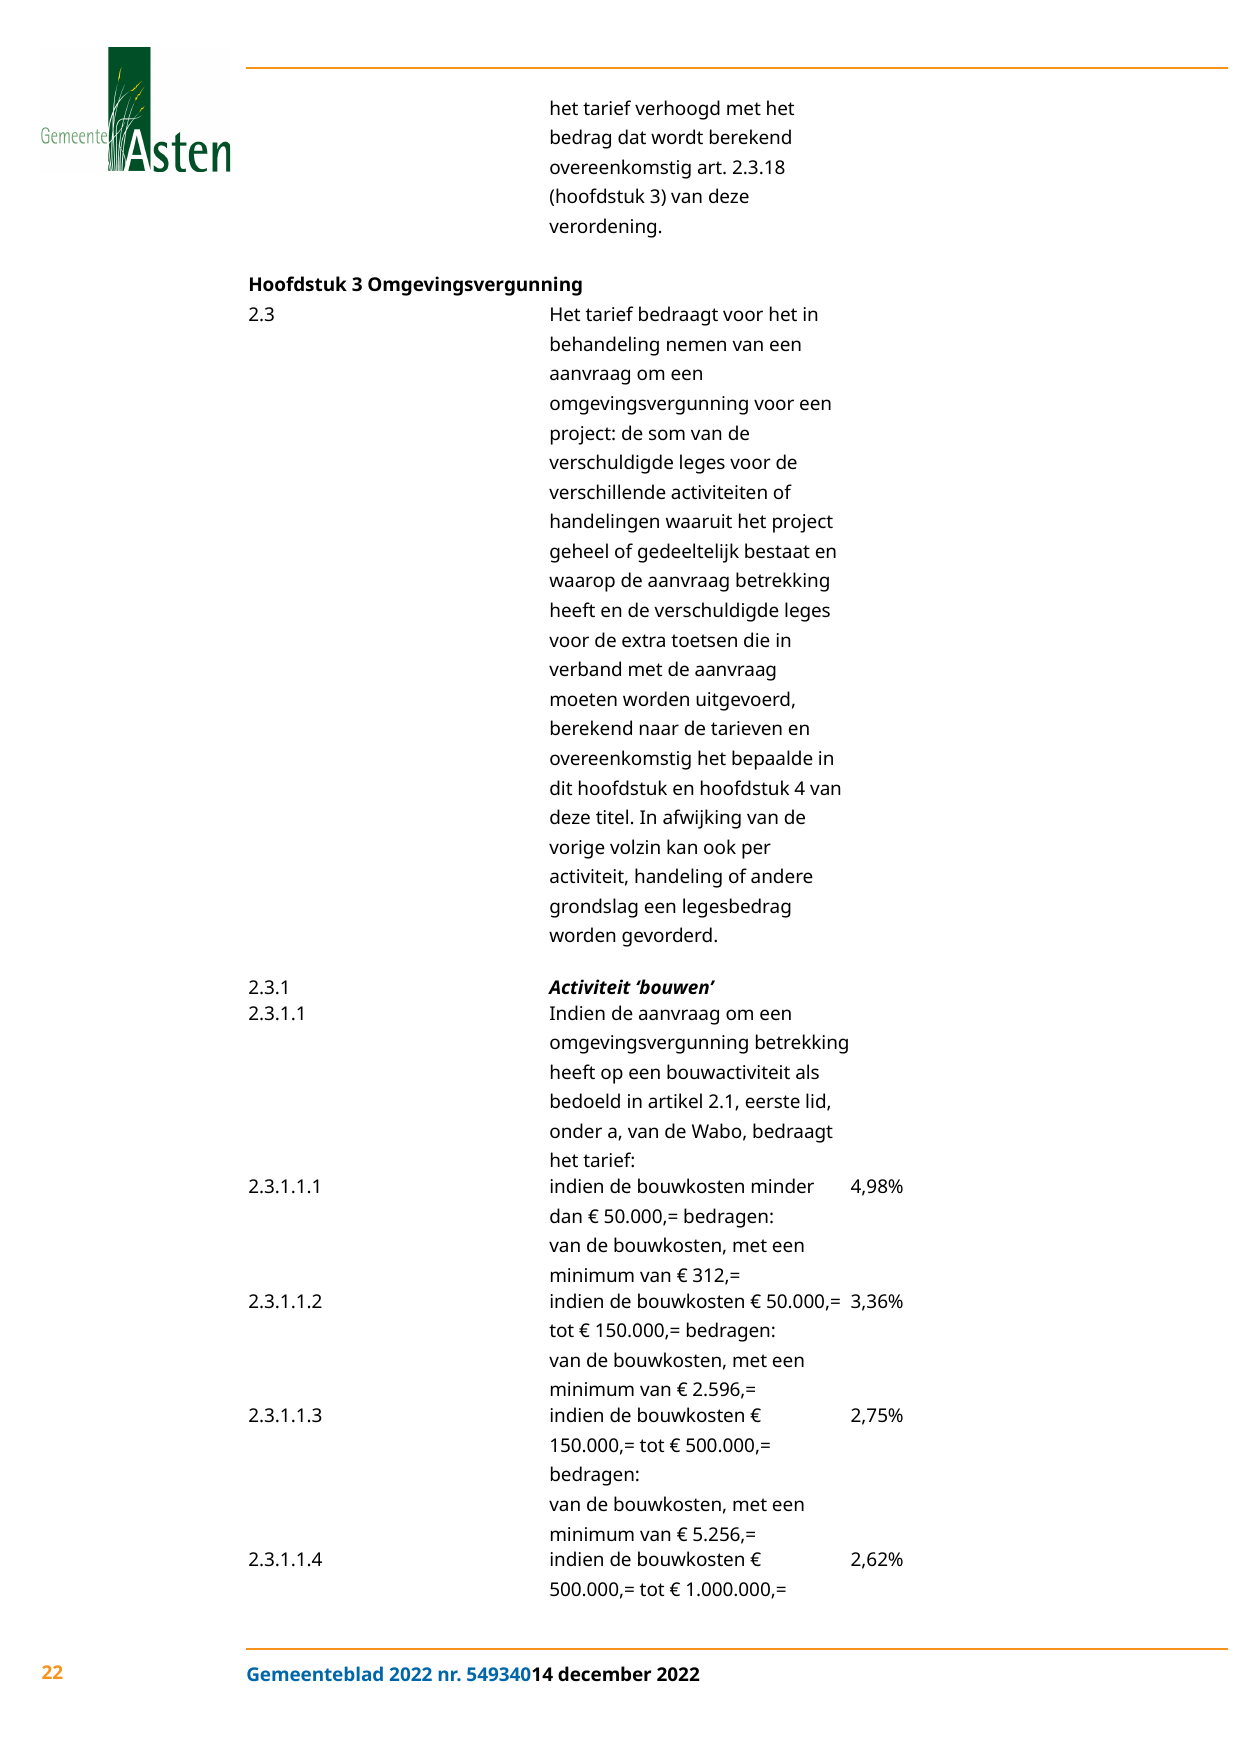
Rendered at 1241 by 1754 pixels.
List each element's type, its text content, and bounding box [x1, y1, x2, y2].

table_cell Activiteit ‘bouwen’ [549, 974, 850, 1000]
table_cell 2.3.1.1.2 [248, 1288, 549, 1402]
table_cell 2.3.1.1.3 [248, 1403, 549, 1546]
table_cell [549, 948, 850, 974]
table_cell [850, 974, 1152, 1000]
picture [41, 47, 231, 172]
table_cell 4,98% [850, 1174, 1152, 1288]
table_cell 2.3.1.1 [248, 1000, 549, 1173]
table_cell [850, 95, 1152, 239]
table_cell het tarief verhoogd met het bedrag dat wordt berekend overeenkomstig art. 2.3.18 (hoofdstuk 3) van deze verordening. [549, 95, 850, 239]
table_cell 2,75% [850, 1403, 1152, 1546]
table_cell [248, 95, 549, 239]
table_cell 2.3.1.1.4 [248, 1546, 549, 1602]
table_cell [850, 948, 1152, 974]
table_cell 3,36% [850, 1288, 1152, 1402]
table_header 2.3 [248, 301, 549, 948]
table_header [850, 301, 1152, 948]
table_cell indien de bouwkosten € 500.000,= tot € 1.000.000,= [549, 1546, 850, 1602]
table_cell 2,62% [850, 1546, 1152, 1602]
table_cell 2.3.1.1.1 [248, 1174, 549, 1288]
table_cell [850, 1000, 1152, 1173]
table_cell Indien de aanvraag om een omgevingsvergunning betrekking heeft op een bouwactiviteit als bedoeld in artikel 2.1, eerste lid, onder a, van de Wabo, bedraagt het tarief: [549, 1000, 850, 1173]
table_cell indien de bouwkosten minder dan € 50.000,= bedragen: van de bouwkosten, met een minimum van € 312,= [549, 1174, 850, 1288]
table_cell indien de bouwkosten € 50.000,= tot € 150.000,= bedragen: van de bouwkosten, met een minimum van € 2.596,= [549, 1288, 850, 1402]
text Hoofdstuk 3 Omgevingsvergunning [248, 272, 1152, 297]
table_cell [248, 948, 549, 974]
table_header Het tarief bedraagt voor het in behandeling nemen van een aanvraag om een omgevingsvergunning voor een project: de som van de verschuldigde leges voor de verschillende activiteiten of handelingen waaruit het project geheel of gedeeltelijk bestaat en waarop de aanvraag betrekking heeft en de verschuldigde leges voor de extra toetsen die in verband met de aanvraag moeten worden uitgevoerd, berekend naar de tarieven en overeenkomstig het bepaalde in dit hoofdstuk en hoofdstuk 4 van deze titel. In afwijking van de vorige volzin kan ook per activiteit, handeling of andere grondslag een legesbedrag worden gevorderd. [549, 301, 850, 948]
table_cell indien de bouwkosten € 150.000,= tot € 500.000,= bedragen: van de bouwkosten, met een minimum van € 5.256,= [549, 1403, 850, 1546]
table_cell 2.3.1 [248, 974, 549, 1000]
